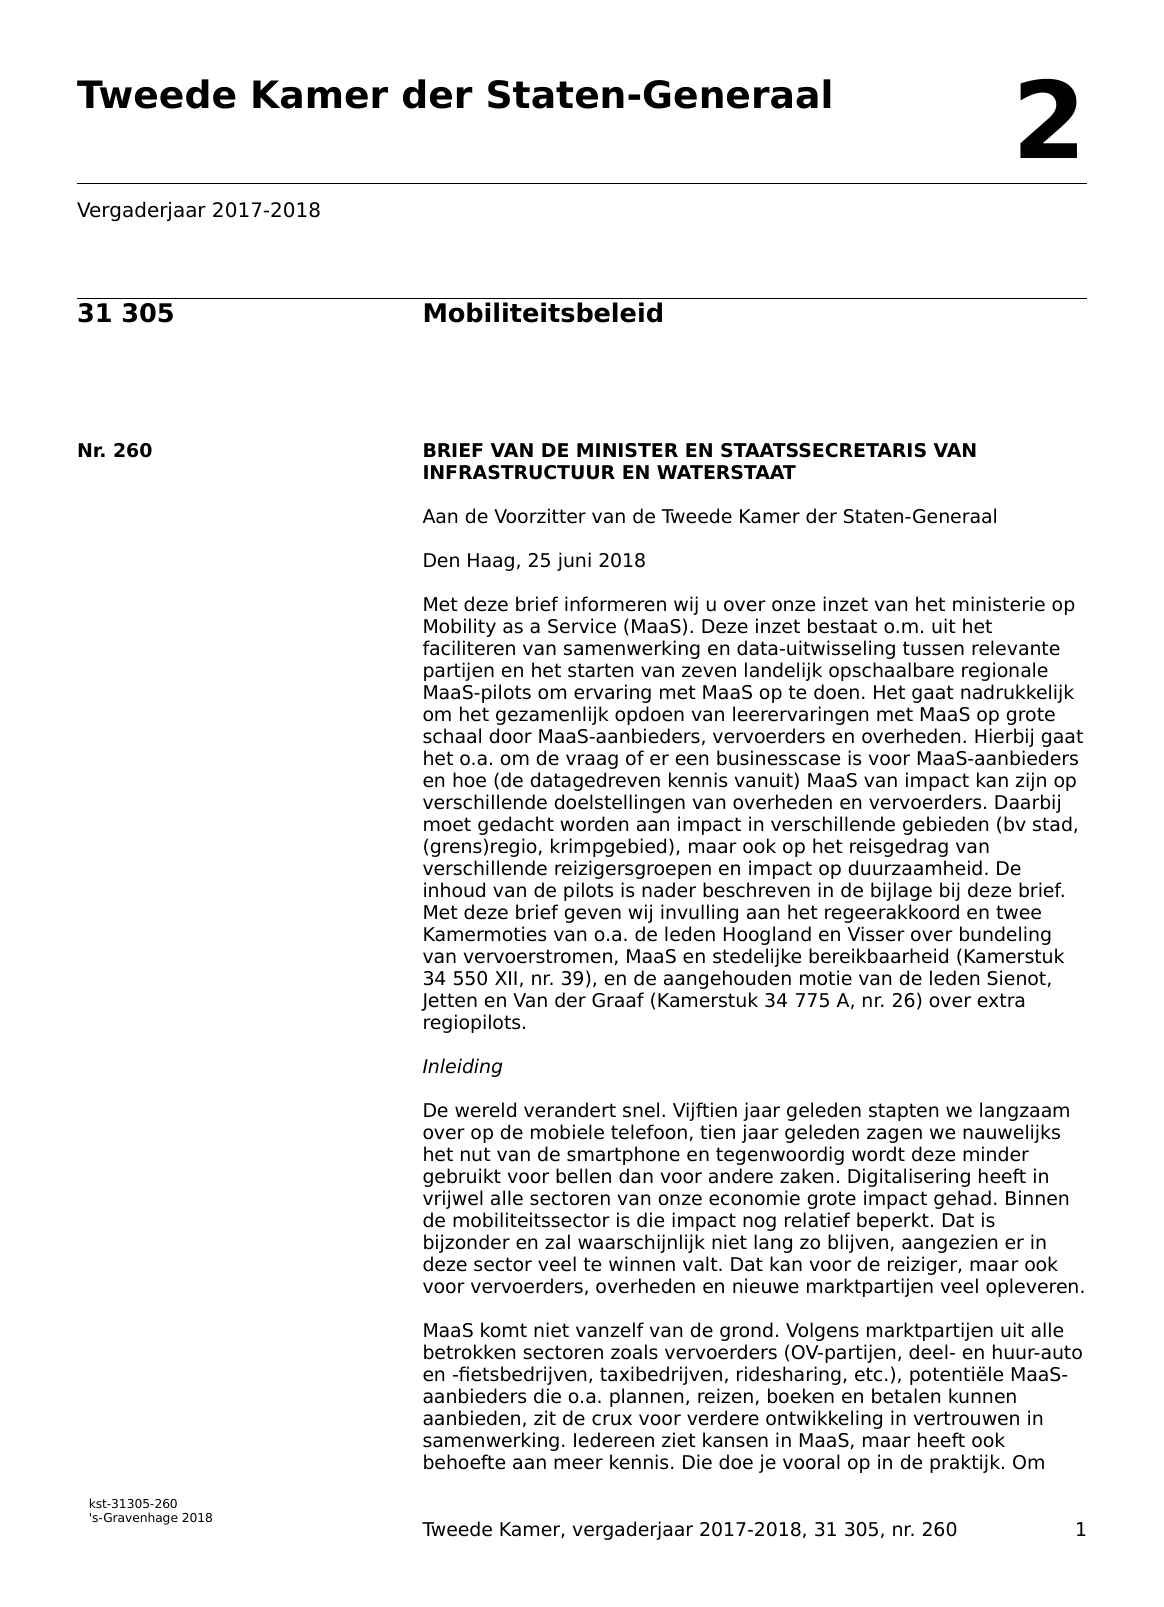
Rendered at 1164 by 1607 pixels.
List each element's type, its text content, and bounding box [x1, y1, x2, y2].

subtitle 31 305 Mobiliteitsbeleid [77, 299, 1087, 329]
text MaaS komt niet vanzelf van de grond. Volgens marktpartijen uit alle betrokken sectoren zoals vervoerders (OV-partijen, deel- en huur-auto en -fietsbedrijven, taxibedrijven, ridesharing, etc.), potentiële MaaS-aanbieders die o.a. plannen, reizen, boeken en betalen kunnen aanbieden, zit de crux voor verdere ontwikkeling in vertrouwen in samenwerking. Iedereen ziet kansen in MaaS, maar heeft ook behoefte aan meer kennis. Die doe je vooral op in de praktijk. Om [422, 1320, 1087, 1474]
subtitle Inleiding [422, 1056, 1087, 1078]
table_header Tweede Kamer der Staten-Generaal [77, 59, 886, 183]
text Den Haag, 25 juni 2018 [422, 550, 1087, 572]
subtitle Nr. 260 BRIEF VAN DE MINISTER EN STAATSSECRETARIS VAN INFRASTRUCTUUR EN WATERSTAAT [77, 440, 1087, 484]
table_header 2 [886, 59, 1087, 183]
text 's-Gravenhage 2018 [88, 1511, 323, 1525]
text De wereld verandert snel. Vijftien jaar geleden stapten we langzaam over op de mobiele telefoon, tien jaar geleden zagen we nauwelijks het nut van de smartphone en tegenwoordig wordt deze minder gebruikt voor bellen dan voor andere zaken. Digitalisering heeft in vrijwel alle sectoren van onze economie grote impact gehad. Binnen de mobiliteitssector is die impact nog relatief beperkt. Dat is bijzonder en zal waarschijnlijk niet lang zo blijven, aangezien er in deze sector veel te winnen valt. Dat kan voor de reiziger, maar ook voor vervoerders, overheden en nieuwe marktpartijen veel opleveren. [422, 1100, 1087, 1298]
text Met deze brief informeren wij u over onze inzet van het ministerie op Mobility as a Service (MaaS). Deze inzet bestaat o.m. uit het faciliteren van samenwerking en data-uitwisseling tussen relevante partijen en het starten van zeven landelijk opschaalbare regionale MaaS-pilots om ervaring met MaaS op te doen. Het gaat nadrukkelijk om het gezamenlijk opdoen van leerervaringen met MaaS op grote schaal door MaaS-aanbieders, vervoerders en overheden. Hierbij gaat het o.a. om de vraag of er een businesscase is voor MaaS-aanbieders en hoe (de datagedreven kennis vanuit) MaaS van impact kan zijn op verschillende doelstellingen van overheden en vervoerders. Daarbij moet gedacht worden aan impact in verschillende gebieden (bv stad, (grens)regio, krimpgebied), maar ook op het reisgedrag van verschillende reizigersgroepen en impact op duurzaamheid. De inhoud van de pilots is nader beschreven in de bijlage bij deze brief. Met deze brief geven wij invulling aan het regeerakkoord en twee Kamermoties van o.a. de leden Hoogland en Visser over bundeling van vervoerstromen, MaaS en stedelijke bereikbaarheid (Kamerstuk 34 550 XII, nr. 39), en de aangehouden motie van de leden Sienot, Jetten en Van der Graaf (Kamerstuk 34 775 A, nr. 26) over extra regiopilots. [422, 594, 1087, 1034]
table_cell Vergaderjaar 2017-2018 [77, 184, 1087, 298]
text Aan de Voorzitter van de Tweede Kamer der Staten-Generaal [422, 506, 1087, 528]
text kst-31305-260 [88, 1497, 323, 1511]
